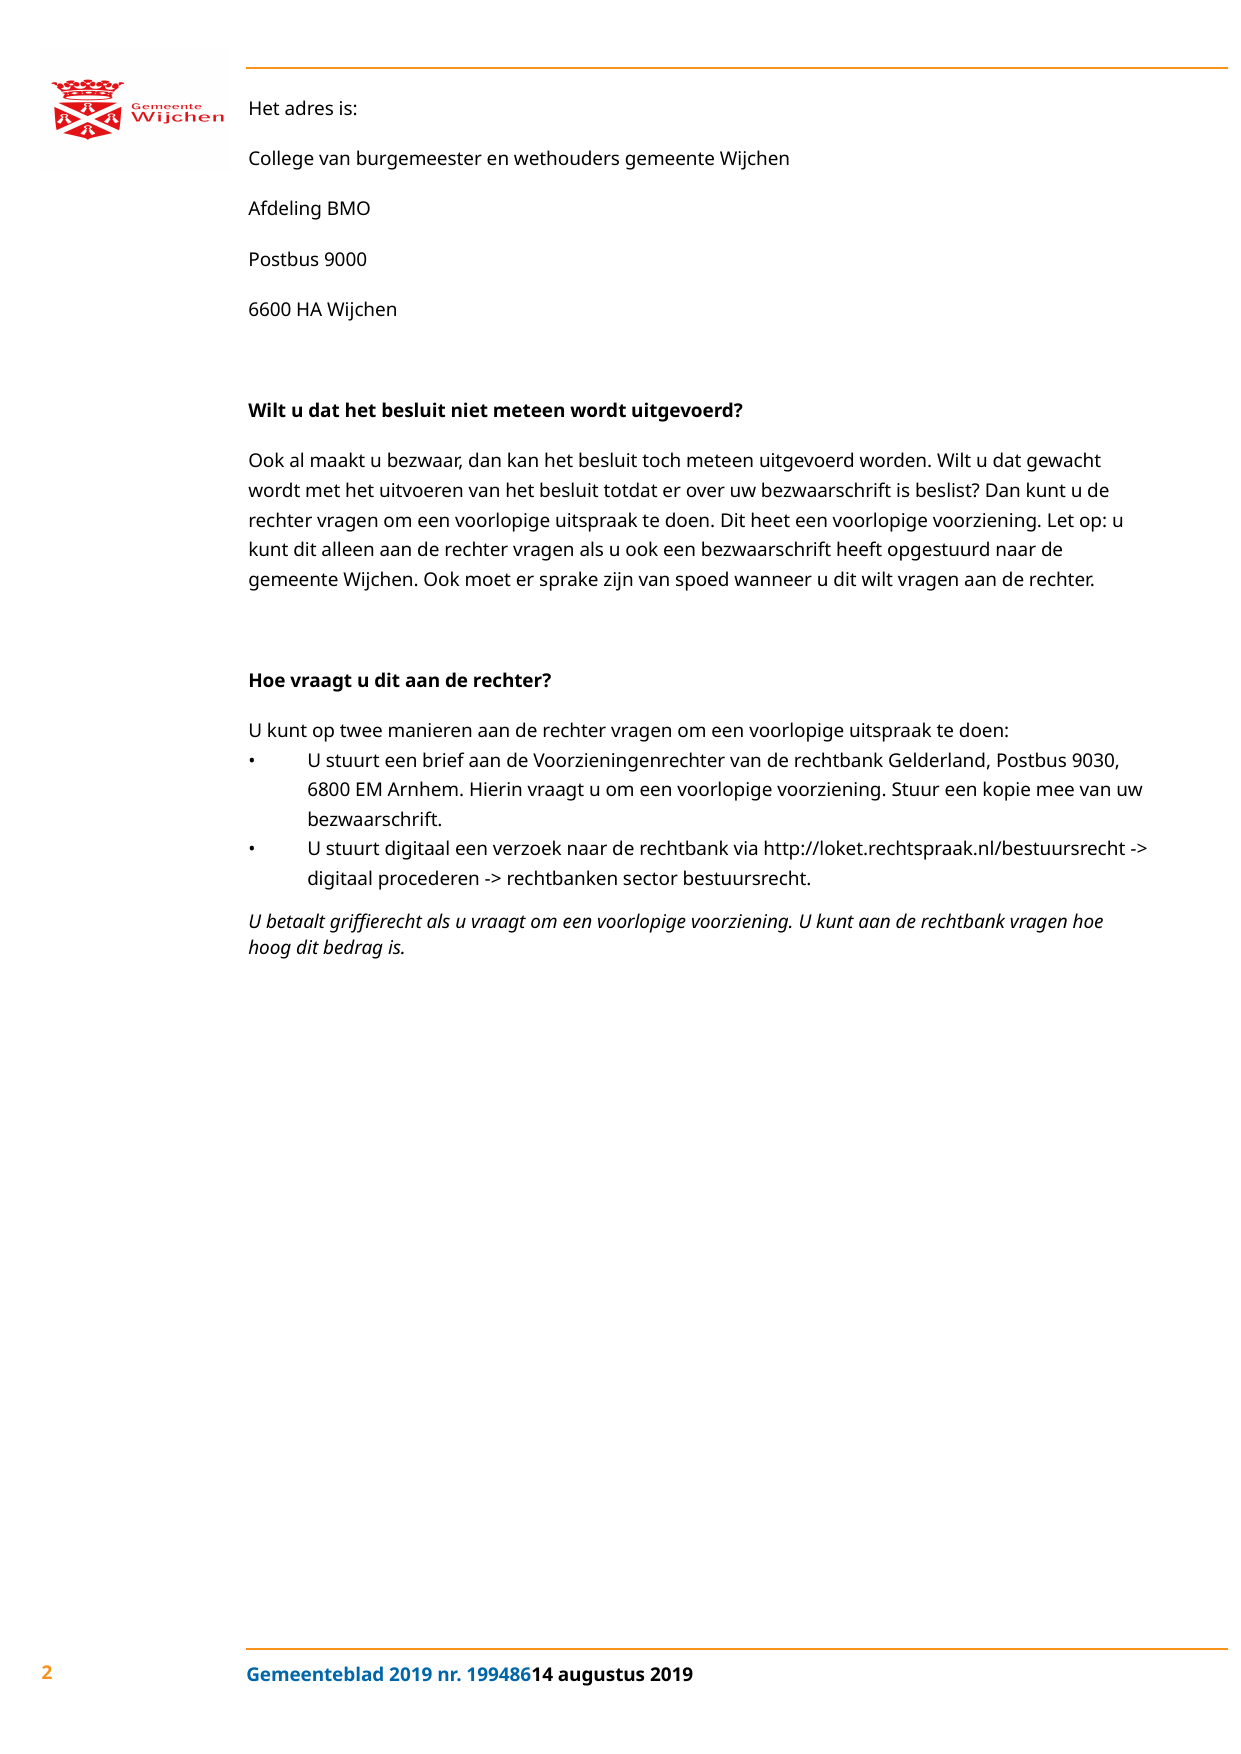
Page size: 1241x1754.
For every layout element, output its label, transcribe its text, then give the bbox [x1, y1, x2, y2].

text U kunt op twee manieren aan de rechter vragen om een voorlopige uitspraak te doen: [248, 717, 1152, 743]
picture [41, 47, 231, 172]
text Postbus 9000 [248, 246, 1152, 272]
text Ook al maakt u bezwaar, dan kan het besluit toch meteen uitgevoerd worden. Wilt u dat gewacht wordt met het uitvoeren van het besluit totdat er over uw bezwaarschrift is beslist? Dan kunt u de rechter vragen om een voorlopige uitspraak te doen. Dit heet een voorlopige voorziening. Let op: u kunt dit alleen aan de rechter vragen als u ook een bezwaarschrift heeft opgestuurd naar de gemeente Wijchen. Ook moet er sprake zijn van spoed wanneer u dit wilt vragen aan de rechter. [248, 448, 1152, 592]
list U stuurt een brief aan de Voorzieningenrechter van de rechtbank Gelderland, Postbus 9030, 6800 EM Arnhem. Hierin vraagt u om een voorlopige voorziening. Stuur een kopie mee van uw bezwaarschrift. [248, 747, 1152, 832]
text Hoe vraagt u dit aan de rechter? [248, 667, 1152, 693]
text 6600 HA Wijchen [248, 296, 1152, 322]
text Het adres is: [248, 95, 1152, 121]
text U betaalt griffierecht als u vraagt om een voorlopige voorziening. U kunt aan de rechtbank vragen hoe hoog dit bedrag is. [248, 908, 1152, 960]
list U stuurt digitaal een verzoek naar de rechtbank via http://loket.rechtspraak.nl/bestuursrecht -> digitaal procederen -> rechtbanken sector bestuursrecht. [248, 836, 1152, 891]
text Wilt u dat het besluit niet meteen wordt uitgevoerd? [248, 397, 1152, 423]
text Afdeling BMO [248, 196, 1152, 221]
text College van burgemeester en wethouders gemeente Wijchen [248, 145, 1152, 171]
